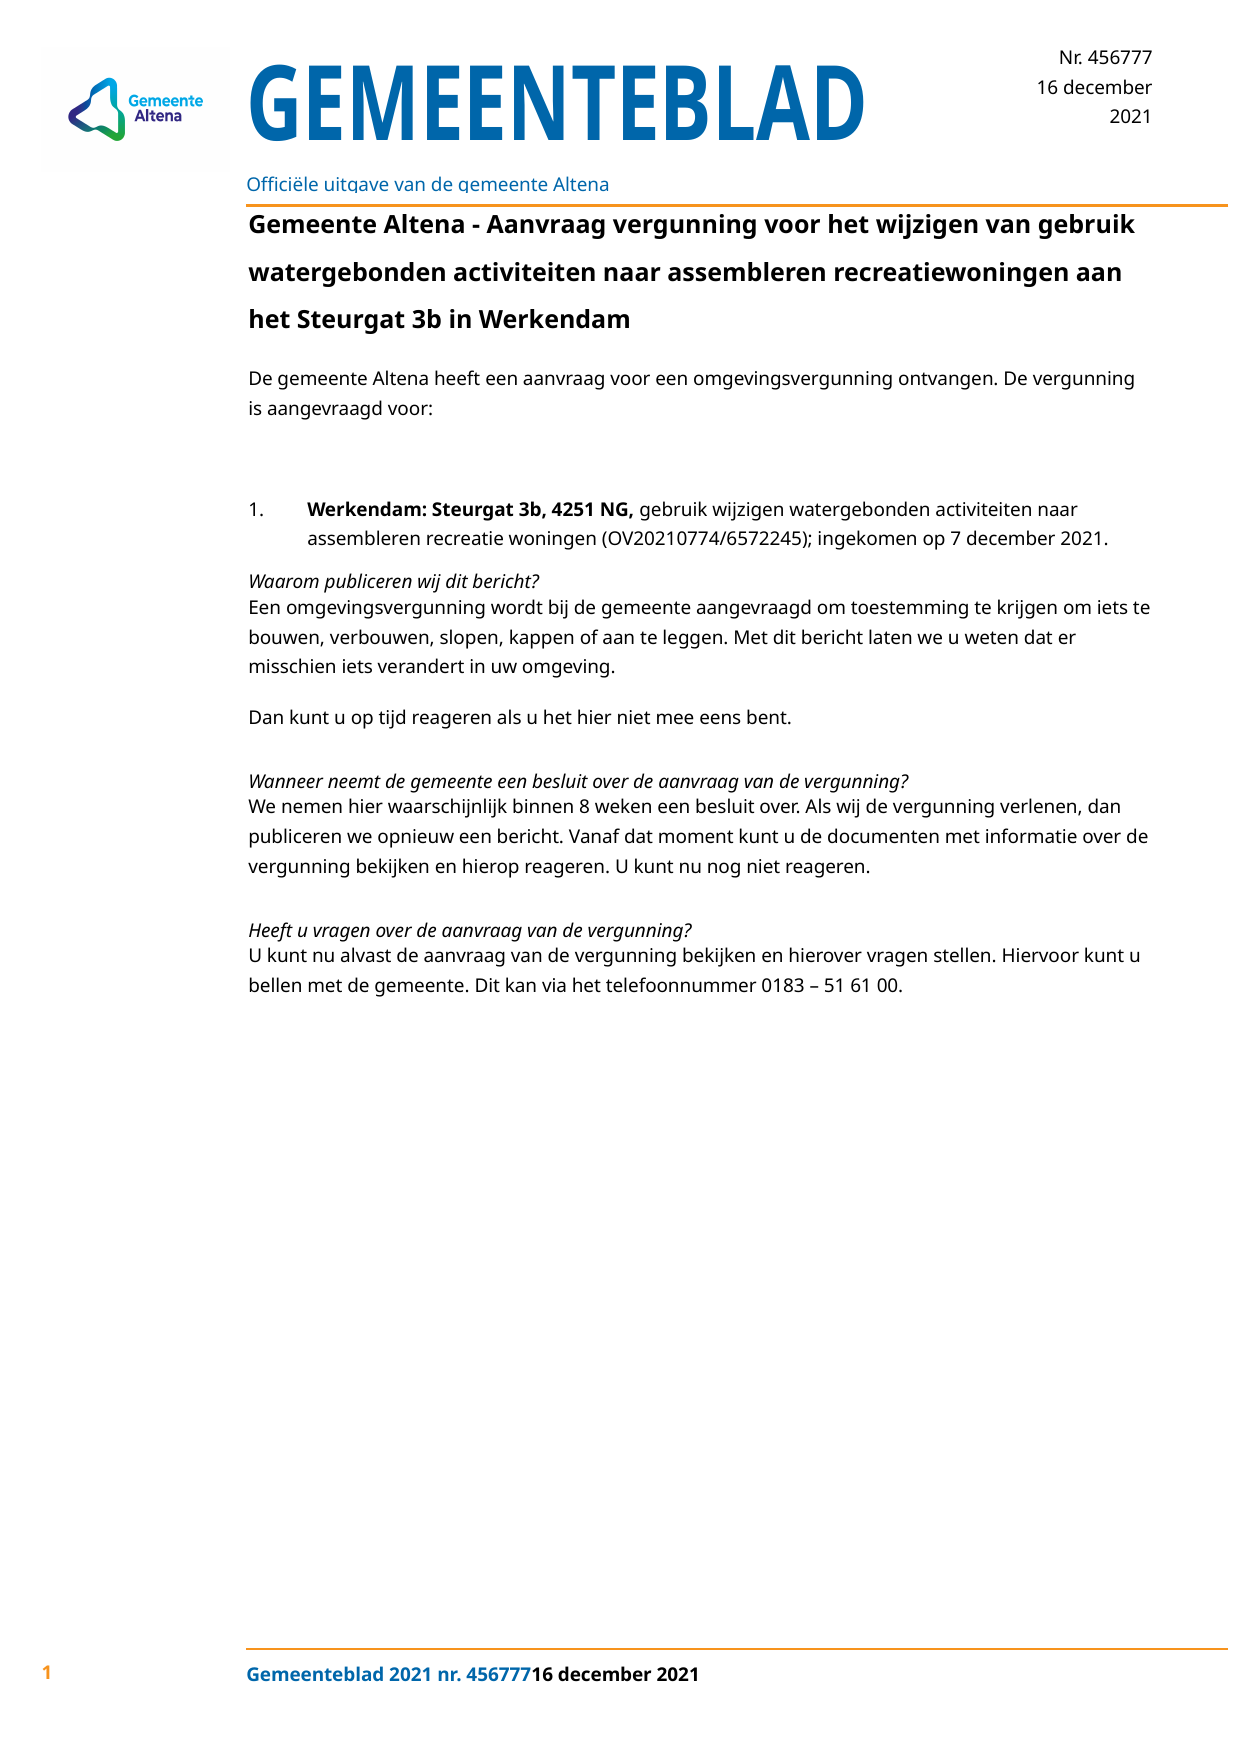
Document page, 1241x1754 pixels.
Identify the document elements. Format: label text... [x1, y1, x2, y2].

text Heeft u vragen over de aanvraag van de vergunning? [248, 917, 1152, 942]
text De gemeente Altena heeft een aanvraag voor een omgevingsvergunning ontvangen. De vergunning is aangevraagd voor: [248, 366, 1152, 421]
text Dan kunt u op tijd reageren als u het hier niet mee eens bent. [248, 704, 1152, 730]
text Waarom publiceren wij dit bericht? [248, 569, 1152, 594]
text Gemeente Altena - Aanvraag vergunning voor het wijzigen van gebruik watergebonden activiteiten naar assembleren recreatiewoningen aan het Steurgat 3b in Werkendam [248, 207, 1152, 336]
picture [41, 47, 231, 172]
text Een omgevingsvergunning wordt bij de gemeente aangevraagd om toestemming te krijgen om iets te bouwen, verbouwen, slopen, kappen of aan te leggen. Met dit bericht laten we u weten dat er misschien iets verandert in uw omgeving. [248, 594, 1152, 679]
list Werkendam: Steurgat 3b, 4251 NG, gebruik wijzigen watergebonden activiteiten naar assembleren recreatie woningen (OV20210774/6572245); ingekomen op 7 december 2021. [248, 496, 1152, 551]
text U kunt nu alvast de aanvraag van de vergunning bekijken en hierover vragen stellen. Hiervoor kunt u bellen met de gemeente. Dit kan via het telefoonnummer 0183 – 51 61 00. [248, 942, 1152, 998]
text Wanneer neemt de gemeente een besluit over de aanvraag van de vergunning? [248, 768, 1152, 794]
text We nemen hier waarschijnlijk binnen 8 weken een besluit over. Als wij de vergunning verlenen, dan publiceren we opnieuw een bericht. Vanaf dat moment kunt u de documenten met informatie over de vergunning bekijken en hierop reageren. U kunt nu nog niet reageren. [248, 794, 1152, 878]
